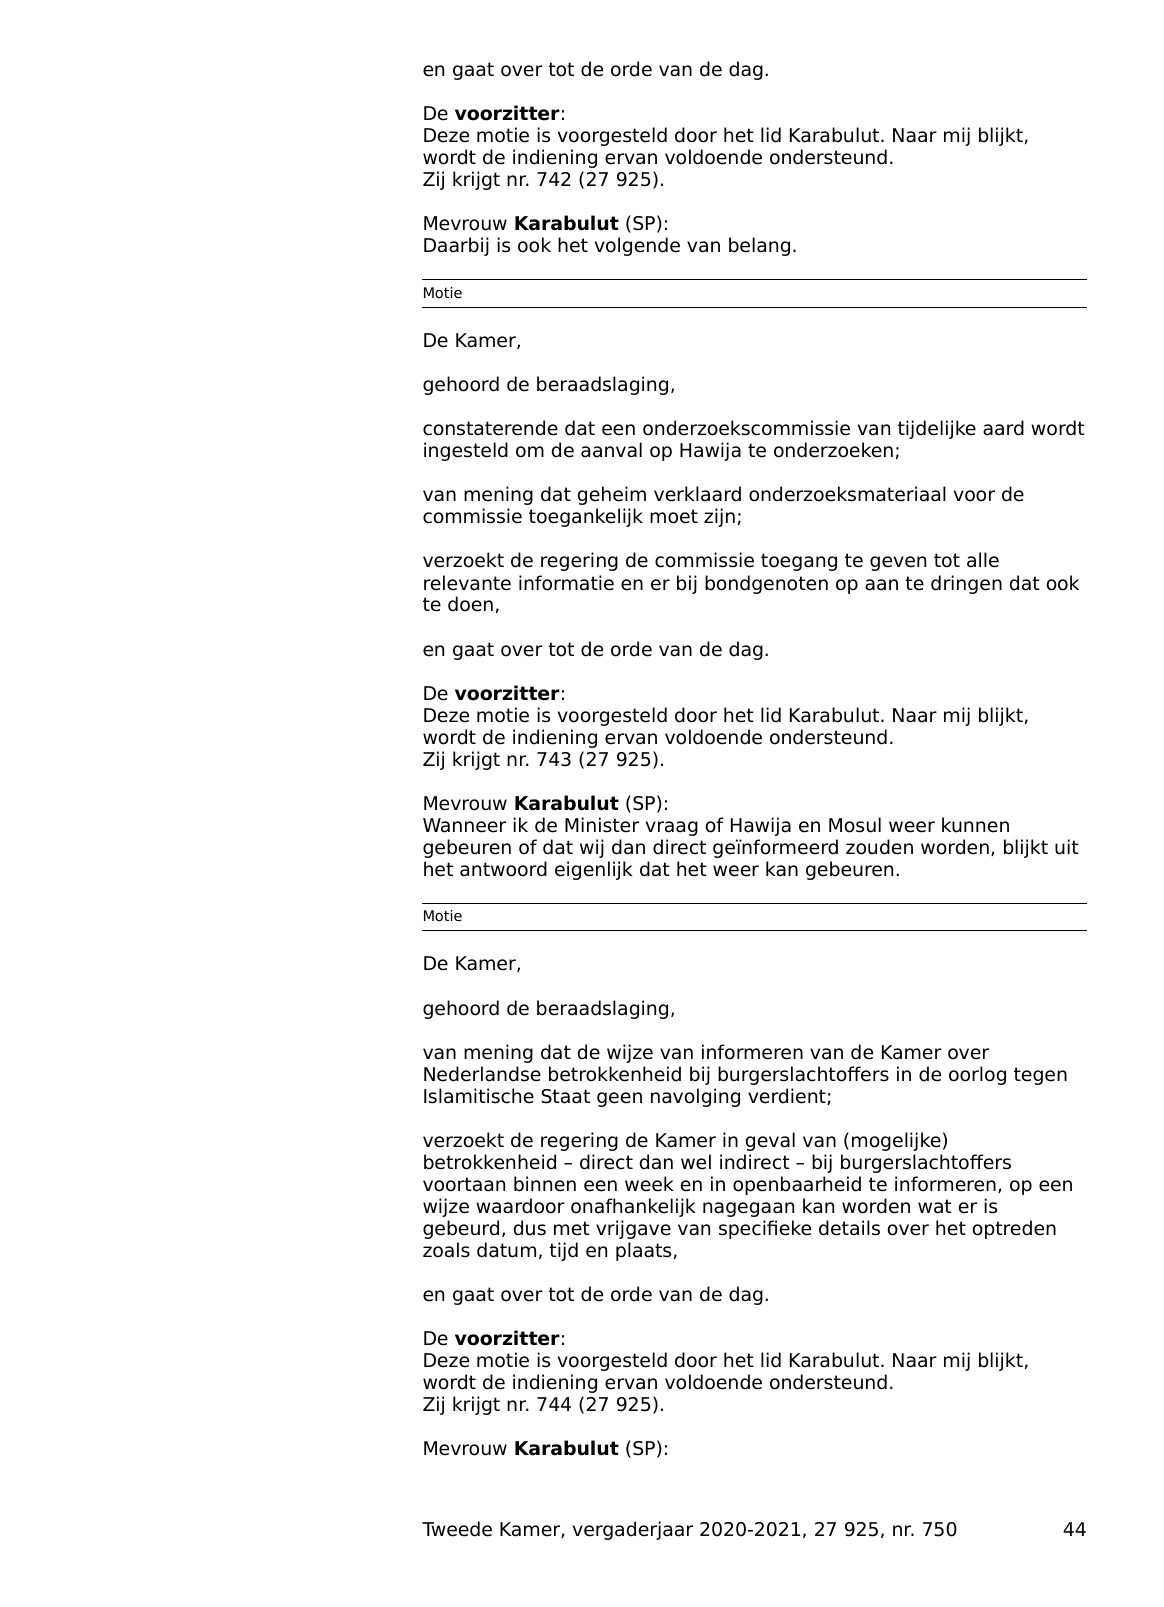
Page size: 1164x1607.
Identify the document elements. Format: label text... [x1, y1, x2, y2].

text De voorzitter: [422, 683, 1087, 705]
text gehoord de beraadslaging, [422, 374, 1087, 396]
text constaterende dat een onderzoekscommissie van tijdelijke aard wordt ingesteld om de aanval op Hawija te onderzoeken; [422, 418, 1087, 462]
text van mening dat de wijze van informeren van de Kamer over Nederlandse betrokkenheid bij burgerslachtoffers in de oorlog tegen Islamitische Staat geen navolging verdient; [422, 1042, 1087, 1107]
text Mevrouw Karabulut (SP): [422, 793, 1087, 815]
text De Kamer, [422, 330, 1087, 352]
text De voorzitter: [422, 1328, 1087, 1350]
text van mening dat geheim verklaard onderzoeksmateriaal voor de commissie toegankelijk moet zijn; [422, 484, 1087, 528]
table_header Motie [422, 280, 1087, 307]
text verzoekt de regering de commissie toegang te geven tot alle relevante informatie en er bij bondgenoten op aan te dringen dat ook te doen, [422, 550, 1087, 616]
text Wanneer ik de Minister vraag of Hawija en Mosul weer kunnen gebeuren of dat wij dan direct geïnformeerd zouden worden, blijkt uit het antwoord eigenlijk dat het weer kan gebeuren. [422, 815, 1087, 881]
text Deze motie is voorgesteld door het lid Karabulut. Naar mij blijkt, wordt de indiening ervan voldoende ondersteund. [422, 1350, 1087, 1394]
text gehoord de beraadslaging, [422, 997, 1087, 1019]
text Deze motie is voorgesteld door het lid Karabulut. Naar mij blijkt, wordt de indiening ervan voldoende ondersteund. [422, 125, 1087, 169]
text Daarbij is ook het volgende van belang. [422, 235, 1087, 257]
text Zij krijgt nr. 744 (27 925). [422, 1394, 1087, 1416]
text en gaat over tot de orde van de dag. [422, 638, 1087, 661]
text en gaat over tot de orde van de dag. [422, 59, 1087, 81]
text Zij krijgt nr. 742 (27 925). [422, 169, 1087, 191]
text De voorzitter: [422, 103, 1087, 125]
text verzoekt de regering de Kamer in geval van (mogelijke) betrokkenheid – direct dan wel indirect – bij burgerslachtoffers voortaan binnen een week en in openbaarheid te informeren, op een wijze waardoor onafhankelijk nagegaan kan worden wat er is gebeurd, dus met vrijgave van specifieke details over het optreden zoals datum, tijd en plaats, [422, 1130, 1087, 1262]
text Mevrouw Karabulut (SP): [422, 213, 1087, 235]
text Deze motie is voorgesteld door het lid Karabulut. Naar mij blijkt, wordt de indiening ervan voldoende ondersteund. [422, 705, 1087, 749]
table_header Motie [422, 904, 1087, 930]
text De Kamer, [422, 953, 1087, 975]
text Mevrouw Karabulut (SP): [422, 1438, 1087, 1460]
text en gaat over tot de orde van de dag. [422, 1284, 1087, 1306]
text Zij krijgt nr. 743 (27 925). [422, 749, 1087, 771]
